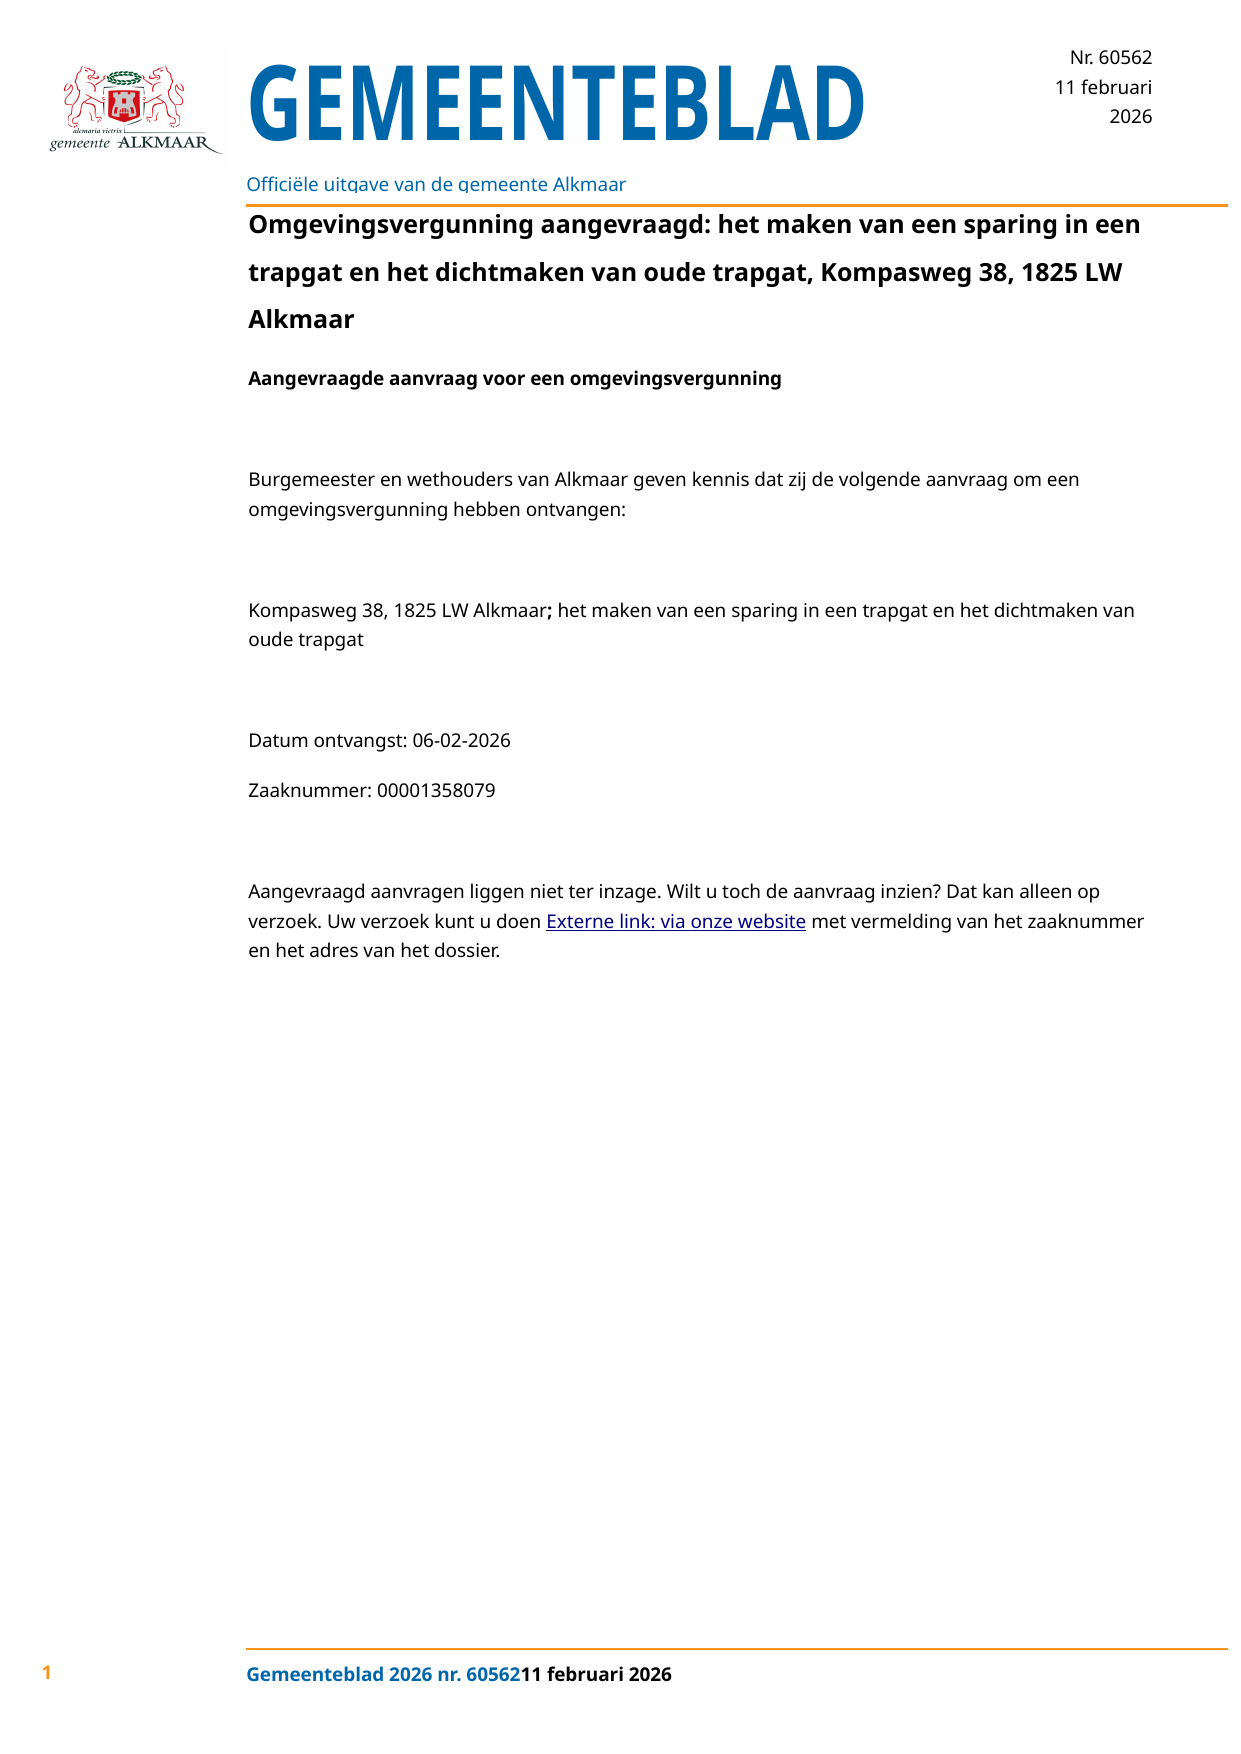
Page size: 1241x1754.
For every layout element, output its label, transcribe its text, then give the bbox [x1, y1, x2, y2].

text Zaaknummer: 00001358079 [248, 778, 1152, 803]
text Kompasweg 38, 1825 LW Alkmaar; het maken van een sparing in een trapgat en het dichtmaken van oude trapgat [248, 597, 1152, 652]
picture [41, 47, 231, 172]
text Aangevraagde aanvraag voor een omgevingsvergunning [248, 366, 1152, 391]
text Datum ontvangst: 06-02-2026 [248, 727, 1152, 753]
text Omgevingsvergunning aangevraagd: het maken van een sparing in een trapgat en het dichtmaken van oude trapgat, Kompasweg 38, 1825 LW Alkmaar [248, 207, 1152, 336]
text Aangevraagd aanvragen liggen niet ter inzage. Wilt u toch de aanvraag inzien? Dat kan alleen op verzoek. Uw verzoek kunt u doen Externe link: via onze website met vermelding van het zaaknummer en het adres van het dossier. [248, 878, 1152, 963]
text Burgemeester en wethouders van Alkmaar geven kennis dat zij de volgende aanvraag om een omgevingsvergunning hebben ontvangen: [248, 466, 1152, 522]
